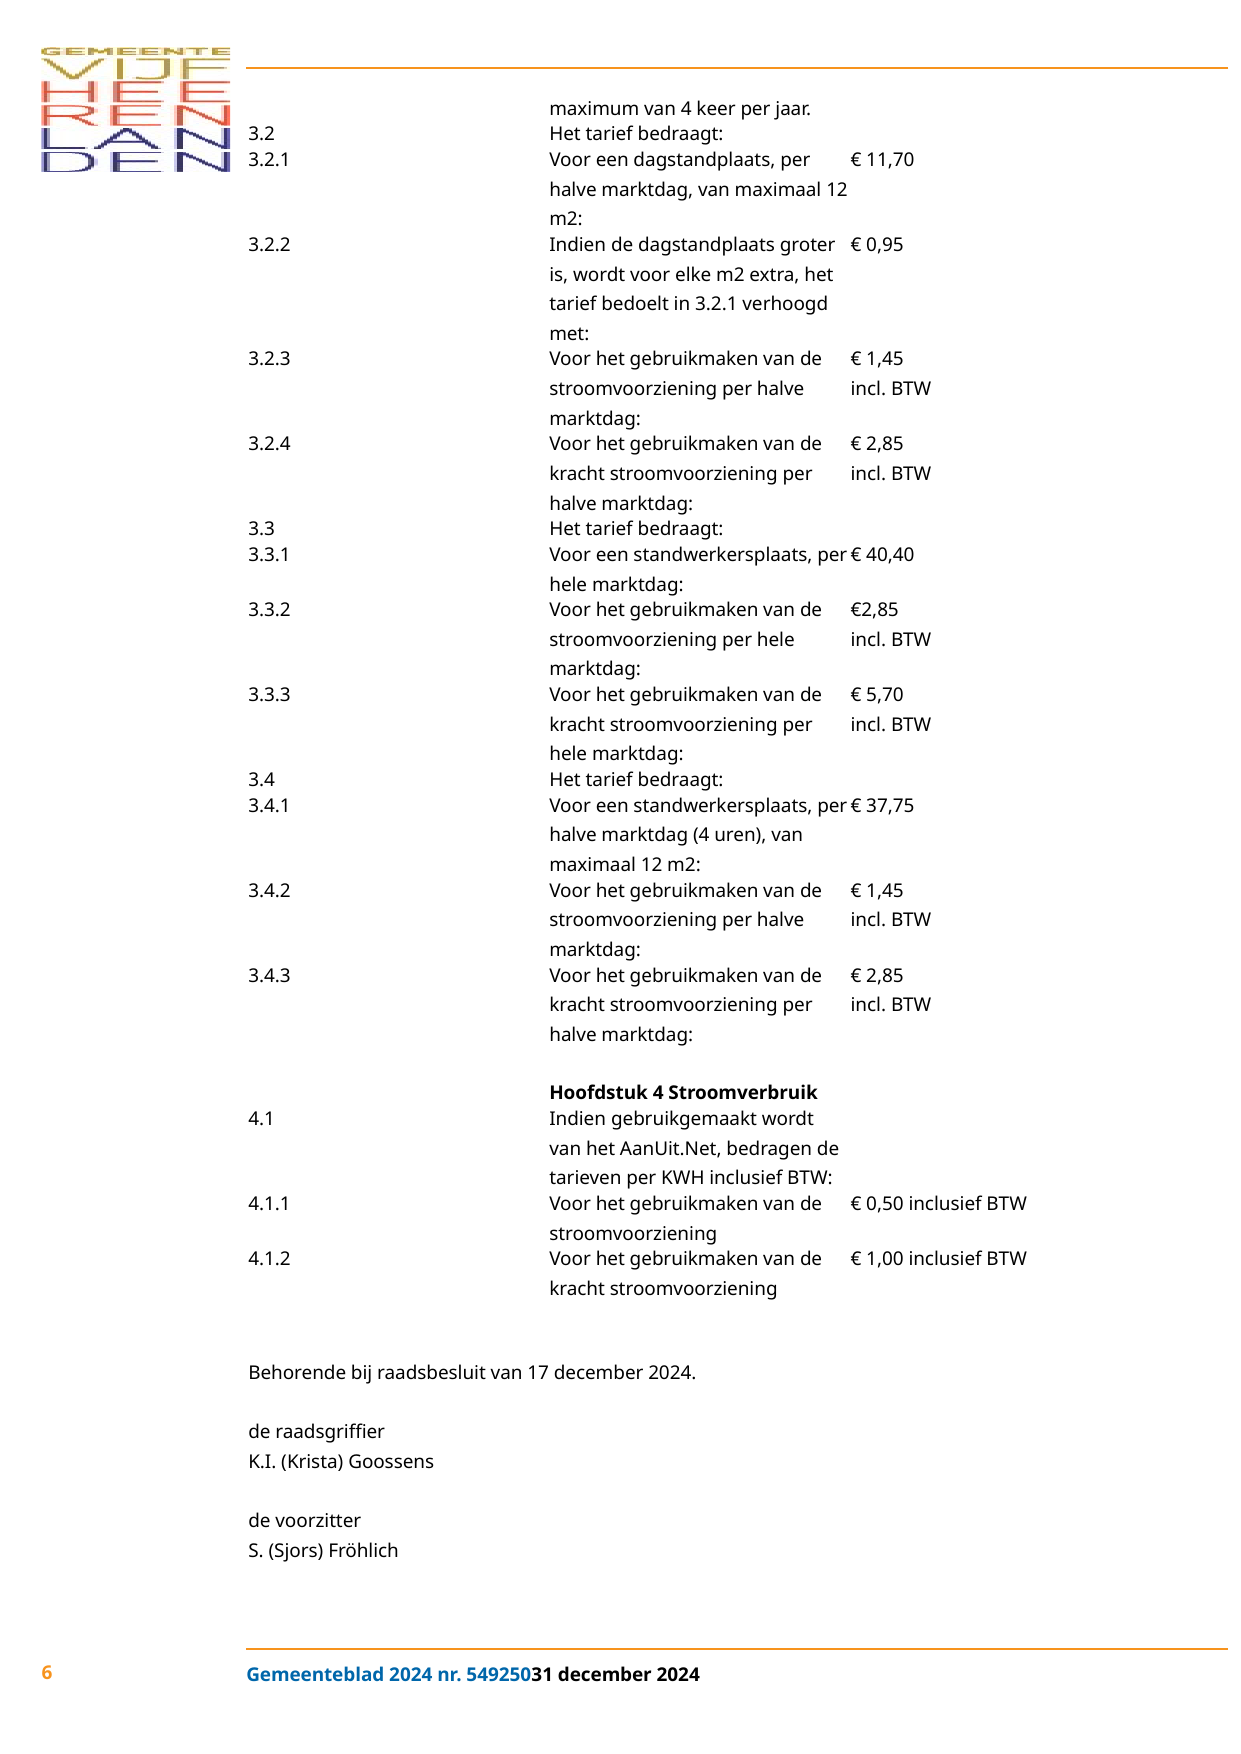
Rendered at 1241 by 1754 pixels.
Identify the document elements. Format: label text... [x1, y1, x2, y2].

table_cell € 1,45 incl. BTW [850, 877, 1152, 962]
table_cell Indien de dagstandplaats groter is, wordt voor elke m2 extra, het tarief bedoelt in 3.2.1 verhoogd met: [549, 231, 850, 346]
table_cell [850, 121, 1152, 146]
table_header [248, 1080, 549, 1105]
table_header Hoofdstuk 4 Stroomverbruik [549, 1080, 850, 1105]
table_cell 3.4 [248, 766, 549, 792]
table_cell € 40,40 [850, 541, 1152, 596]
table_cell Het tarief bedraagt: [549, 515, 850, 541]
text Behorende bij raadsbesluit van 17 december 2024. [248, 1359, 1152, 1385]
table_cell [248, 95, 549, 121]
table_cell €2,85 incl. BTW [850, 596, 1152, 681]
table_cell 3.4.1 [248, 792, 549, 877]
table_cell [850, 766, 1152, 792]
table_cell 3.3 [248, 515, 549, 541]
table_cell € 2,85 incl. BTW [850, 962, 1152, 1047]
table_cell 4.1.1 [248, 1190, 549, 1246]
table_cell [850, 95, 1152, 121]
table_cell Voor het gebruikmaken van de kracht stroomvoorziening [549, 1246, 850, 1301]
table_cell 3.2.4 [248, 431, 549, 515]
table_cell 4.1.2 [248, 1246, 549, 1301]
table_cell 3.2.3 [248, 346, 549, 431]
table_cell € 37,75 [850, 792, 1152, 877]
table_cell Voor het gebruikmaken van de stroomvoorziening per hele marktdag: [549, 596, 850, 681]
table_cell Indien gebruikgemaakt wordt van het AanUit.Net, bedragen de tarieven per KWH inclusief BTW: [549, 1105, 850, 1190]
table_cell Voor het gebruikmaken van de kracht stroomvoorziening per halve marktdag: [549, 962, 850, 1047]
table_cell Voor het gebruikmaken van de kracht stroomvoorziening per hele marktdag: [549, 681, 850, 766]
text K.I. (Krista) Goossens [248, 1448, 1152, 1474]
table_cell 3.2.1 [248, 146, 549, 231]
table_header [850, 1080, 1152, 1105]
text S. (Sjors) Fröhlich [248, 1537, 1152, 1563]
table_cell maximum van 4 keer per jaar. [549, 95, 850, 121]
table_cell [248, 1301, 549, 1327]
table_cell Het tarief bedraagt: [549, 766, 850, 792]
table_cell 3.3.2 [248, 596, 549, 681]
table_cell Voor een standwerkersplaats, per hele marktdag: [549, 541, 850, 596]
table_cell € 1,00 inclusief BTW [850, 1246, 1152, 1301]
table_cell 3.2.2 [248, 231, 549, 346]
text de raadsgriffier [248, 1418, 1152, 1444]
table_cell € 5,70 incl. BTW [850, 681, 1152, 766]
table_cell [850, 515, 1152, 541]
table_cell 3.2 [248, 121, 549, 146]
table_cell [850, 1105, 1152, 1190]
table_cell Voor een dagstandplaats, per halve marktdag, van maximaal 12 m2: [549, 146, 850, 231]
table_cell 3.4.2 [248, 877, 549, 962]
table_cell € 2,85 incl. BTW [850, 431, 1152, 515]
table_cell Voor het gebruikmaken van de stroomvoorziening per halve marktdag: [549, 346, 850, 431]
table_cell € 11,70 [850, 146, 1152, 231]
table_cell Voor een standwerkersplaats, per halve marktdag (4 uren), van maximaal 12 m2: [549, 792, 850, 877]
table_cell Het tarief bedraagt: [549, 121, 850, 146]
table_cell Voor het gebruikmaken van de kracht stroomvoorziening per halve marktdag: [549, 431, 850, 515]
table_cell 4.1 [248, 1105, 549, 1190]
table_cell 3.3.3 [248, 681, 549, 766]
table_cell 3.4.3 [248, 962, 549, 1047]
table_cell € 0,95 [850, 231, 1152, 346]
table_cell [549, 1301, 850, 1327]
table_cell € 0,50 inclusief BTW [850, 1190, 1152, 1246]
table_cell 3.3.1 [248, 541, 549, 596]
text de voorzitter [248, 1507, 1152, 1533]
table_cell [850, 1301, 1152, 1327]
picture [41, 47, 231, 172]
table_cell € 1,45 incl. BTW [850, 346, 1152, 431]
table_cell Voor het gebruikmaken van de stroomvoorziening [549, 1190, 850, 1246]
table_cell Voor het gebruikmaken van de stroomvoorziening per halve marktdag: [549, 877, 850, 962]
